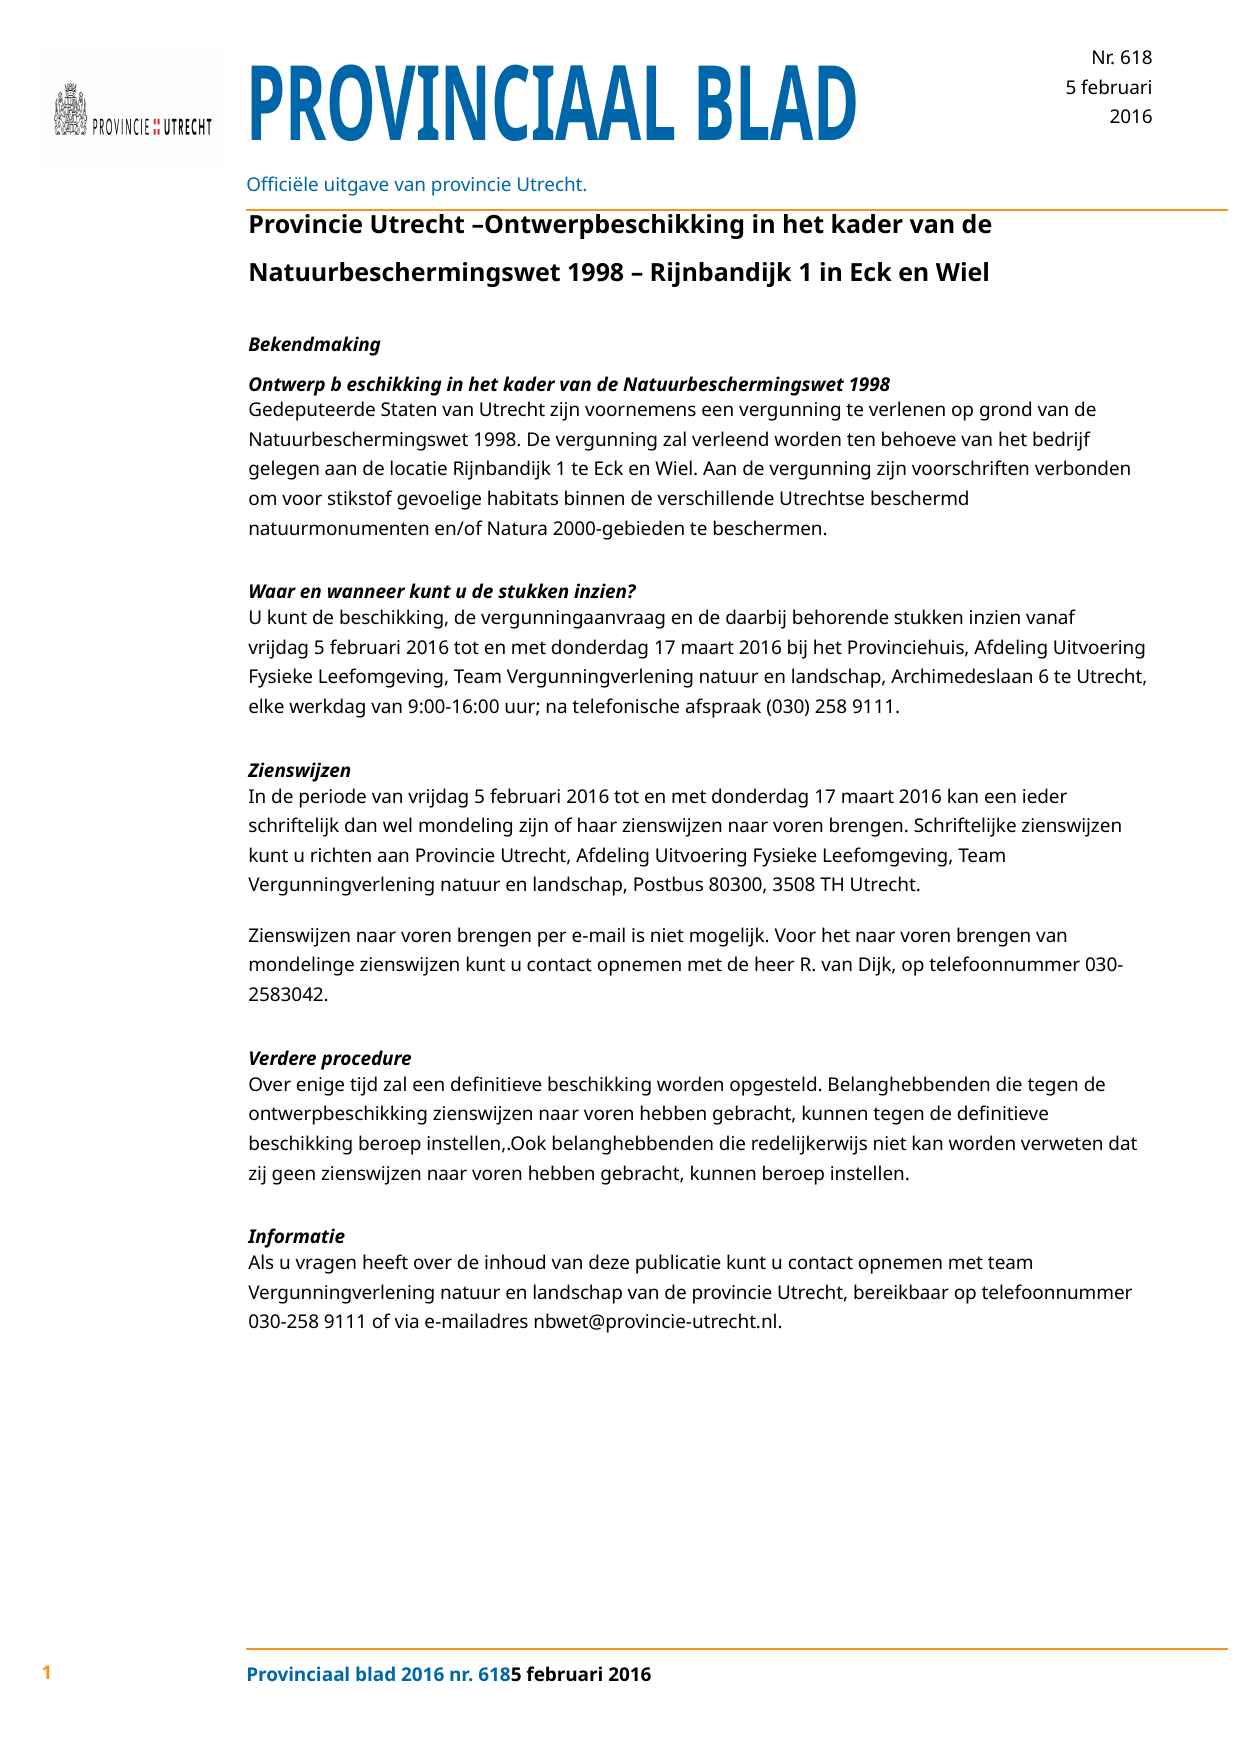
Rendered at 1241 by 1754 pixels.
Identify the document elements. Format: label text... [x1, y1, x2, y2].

text Bekendmaking [248, 331, 1152, 357]
picture [41, 47, 231, 172]
text Over enige tijd zal een definitieve beschikking worden opgesteld. Belanghebbenden die tegen de ontwerpbeschikking zienswijzen naar voren hebben gebracht, kunnen tegen de definitieve beschikking beroep instellen,.Ook belanghebbenden die redelijkerwijs niet kan worden verweten dat zij geen zienswijzen naar voren hebben gebracht, kunnen beroep instellen. [248, 1071, 1152, 1185]
text Informatie [248, 1224, 1152, 1249]
text Waar en wanneer kunt u de stukken inzien? [248, 579, 1152, 604]
text In de periode van vrijdag 5 februari 2016 tot en met donderdag 17 maart 2016 kan een ieder schriftelijk dan wel mondeling zijn of haar zienswijzen naar voren brengen. Schriftelijke zienswijzen kunt u richten aan Provincie Utrecht, Afdeling Uitvoering Fysieke Leefomgeving, Team Vergunningverlening natuur en landschap, Postbus 80300, 3508 TH Utrecht. [248, 783, 1152, 897]
text Zienswijzen [248, 757, 1152, 783]
text Provincie Utrecht –Ontwerpbeschikking in het kader van de Natuurbeschermingswet 1998 – Rijnbandijk 1 in Eck en Wiel [248, 211, 1152, 288]
text Ontwerp b eschikking in het kader van de Natuurbeschermingswet 1998 [248, 371, 1152, 396]
text Verdere procedure [248, 1045, 1152, 1071]
text Zienswijzen naar voren brengen per e-mail is niet mogelijk. Voor het naar voren brengen van mondelinge zienswijzen kunt u contact opnemen met de heer R. van Dijk, op telefoonnummer 030-2583042. [248, 922, 1152, 1007]
text U kunt de beschikking, de vergunningaanvraag en de daarbij behorende stukken inzien vanaf vrijdag 5 februari 2016 tot en met donderdag 17 maart 2016 bij het Provinciehuis, Afdeling Uitvoering Fysieke Leefomgeving, Team Vergunningverlening natuur en landschap, Archimedeslaan 6 te Utrecht, elke werkdag van 9:00-16:00 uur; na telefonische afspraak (030) 258 9111. [248, 604, 1152, 719]
text Gedeputeerde Staten van Utrecht zijn voornemens een vergunning te verlenen op grond van de Natuurbeschermingswet 1998. De vergunning zal verleend worden ten behoeve van het bedrijf gelegen aan de locatie Rijnbandijk 1 te Eck en Wiel. Aan de vergunning zijn voorschriften verbonden om voor stikstof gevoelige habitats binnen de verschillende Utrechtse beschermd natuurmonumenten en/of Natura 2000-gebieden te beschermen. [248, 396, 1152, 541]
text Als u vragen heeft over de inhoud van deze publicatie kunt u contact opnemen met team Vergunningverlening natuur en landschap van de provincie Utrecht, bereikbaar op telefoonnummer 030-258 9111 of via e-mailadres nbwet@provincie-utrecht.nl. [248, 1249, 1152, 1334]
